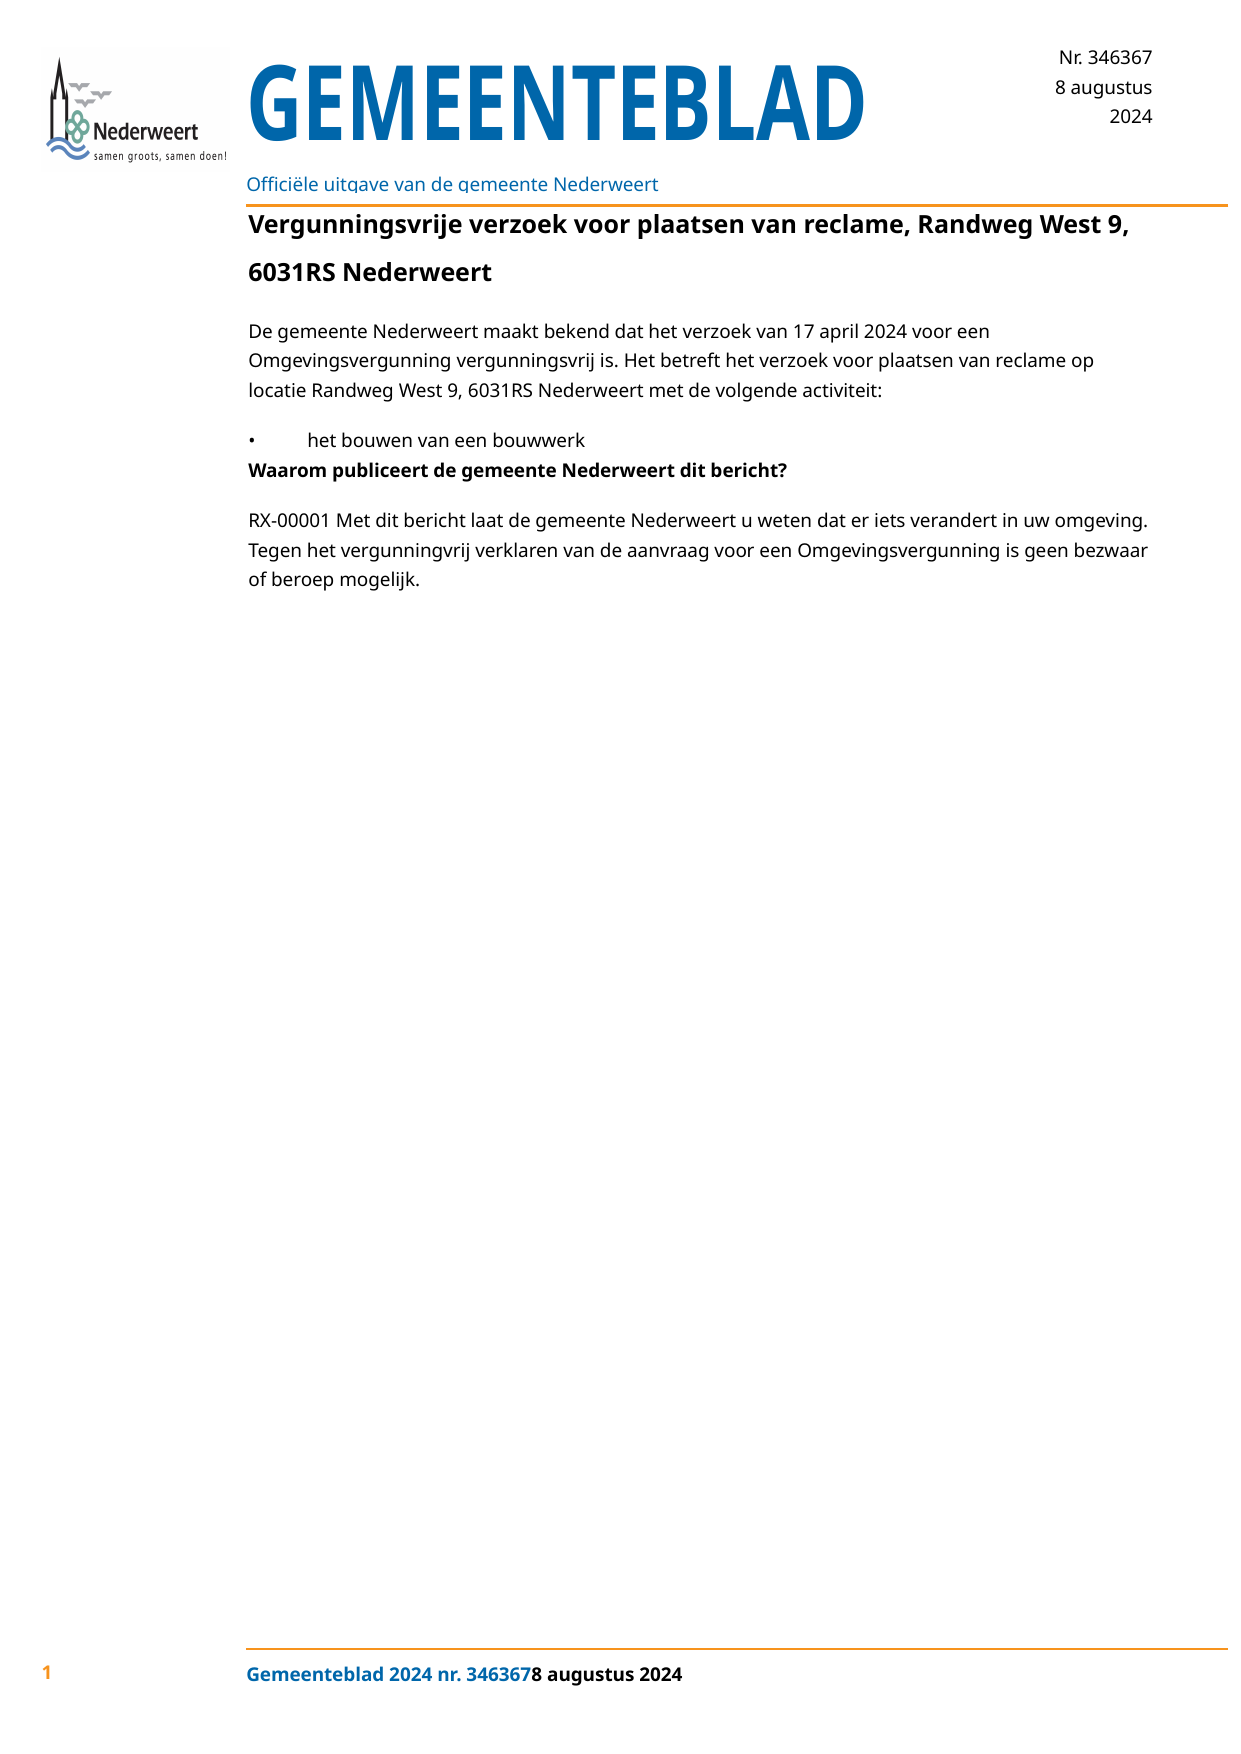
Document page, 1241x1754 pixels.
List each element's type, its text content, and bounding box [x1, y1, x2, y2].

picture [41, 47, 231, 172]
text Vergunningsvrije verzoek voor plaatsen van reclame, Randweg West 9, 6031RS Nederweert [248, 207, 1152, 288]
text Waarom publiceert de gemeente Nederweert dit bericht? [248, 457, 1152, 483]
text De gemeente Nederweert maakt bekend dat het verzoek van 17 april 2024 voor een Omgevingsvergunning vergunningsvrij is. Het betreft het verzoek voor plaatsen van reclame op locatie Randweg West 9, 6031RS Nederweert met de volgende activiteit: [248, 318, 1152, 403]
list het bouwen van een bouwwerk [248, 427, 1152, 453]
text RX-00001 Met dit bericht laat de gemeente Nederweert u weten dat er iets verandert in uw omgeving. Tegen het vergunningvrij verklaren van de aanvraag voor een Omgevingsvergunning is geen bezwaar of beroep mogelijk. [248, 507, 1152, 592]
